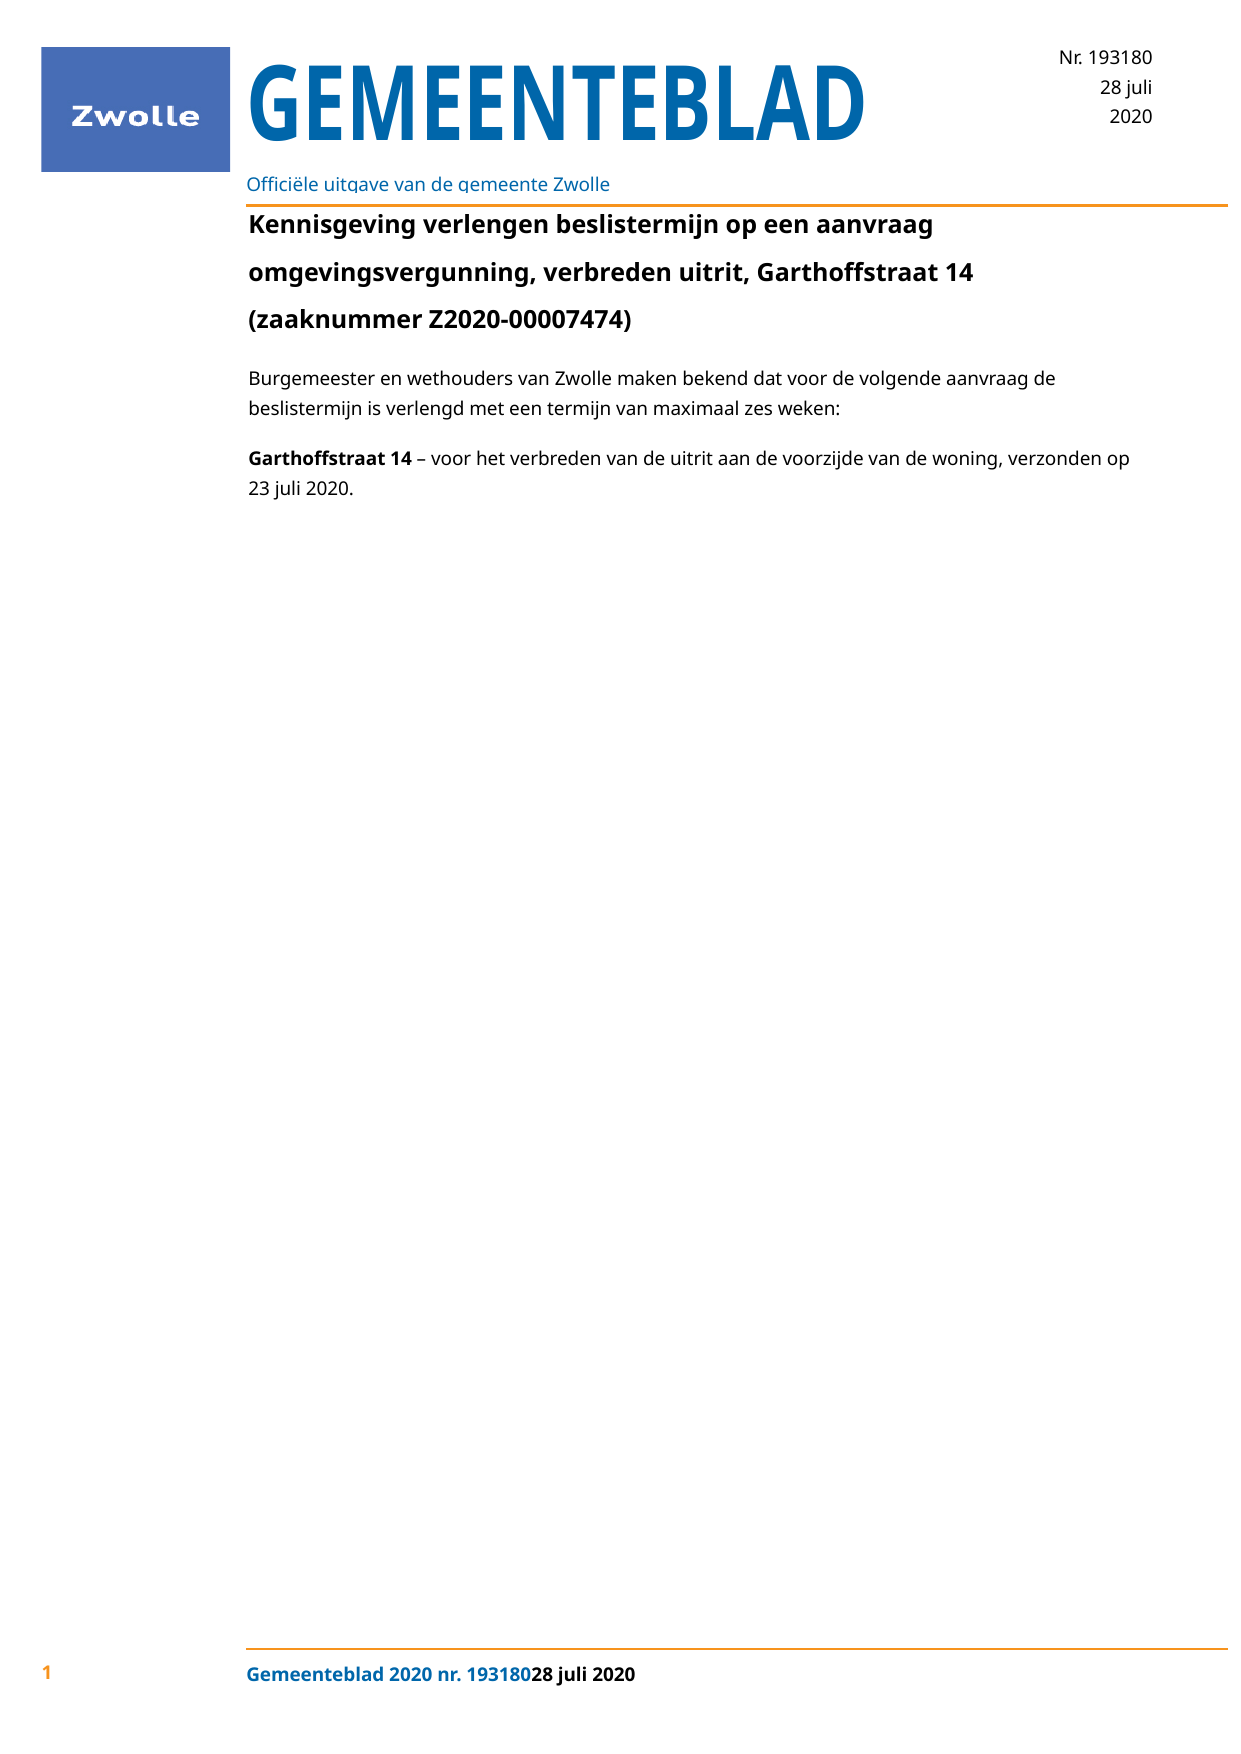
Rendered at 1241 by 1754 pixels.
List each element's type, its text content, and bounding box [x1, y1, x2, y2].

text Burgemeester en wethouders van Zwolle maken bekend dat voor de volgende aanvraag de beslistermijn is verlengd met een termijn van maximaal zes weken: [248, 366, 1152, 421]
text Garthoffstraat 14 – voor het verbreden van de uitrit aan de voorzijde van de woning, verzonden op 23 juli 2020. [248, 446, 1152, 501]
picture [41, 47, 231, 172]
text Kennisgeving verlengen beslistermijn op een aanvraag omgevingsvergunning, verbreden uitrit, Garthoffstraat 14 (zaaknummer Z2020-00007474) [248, 207, 1152, 336]
